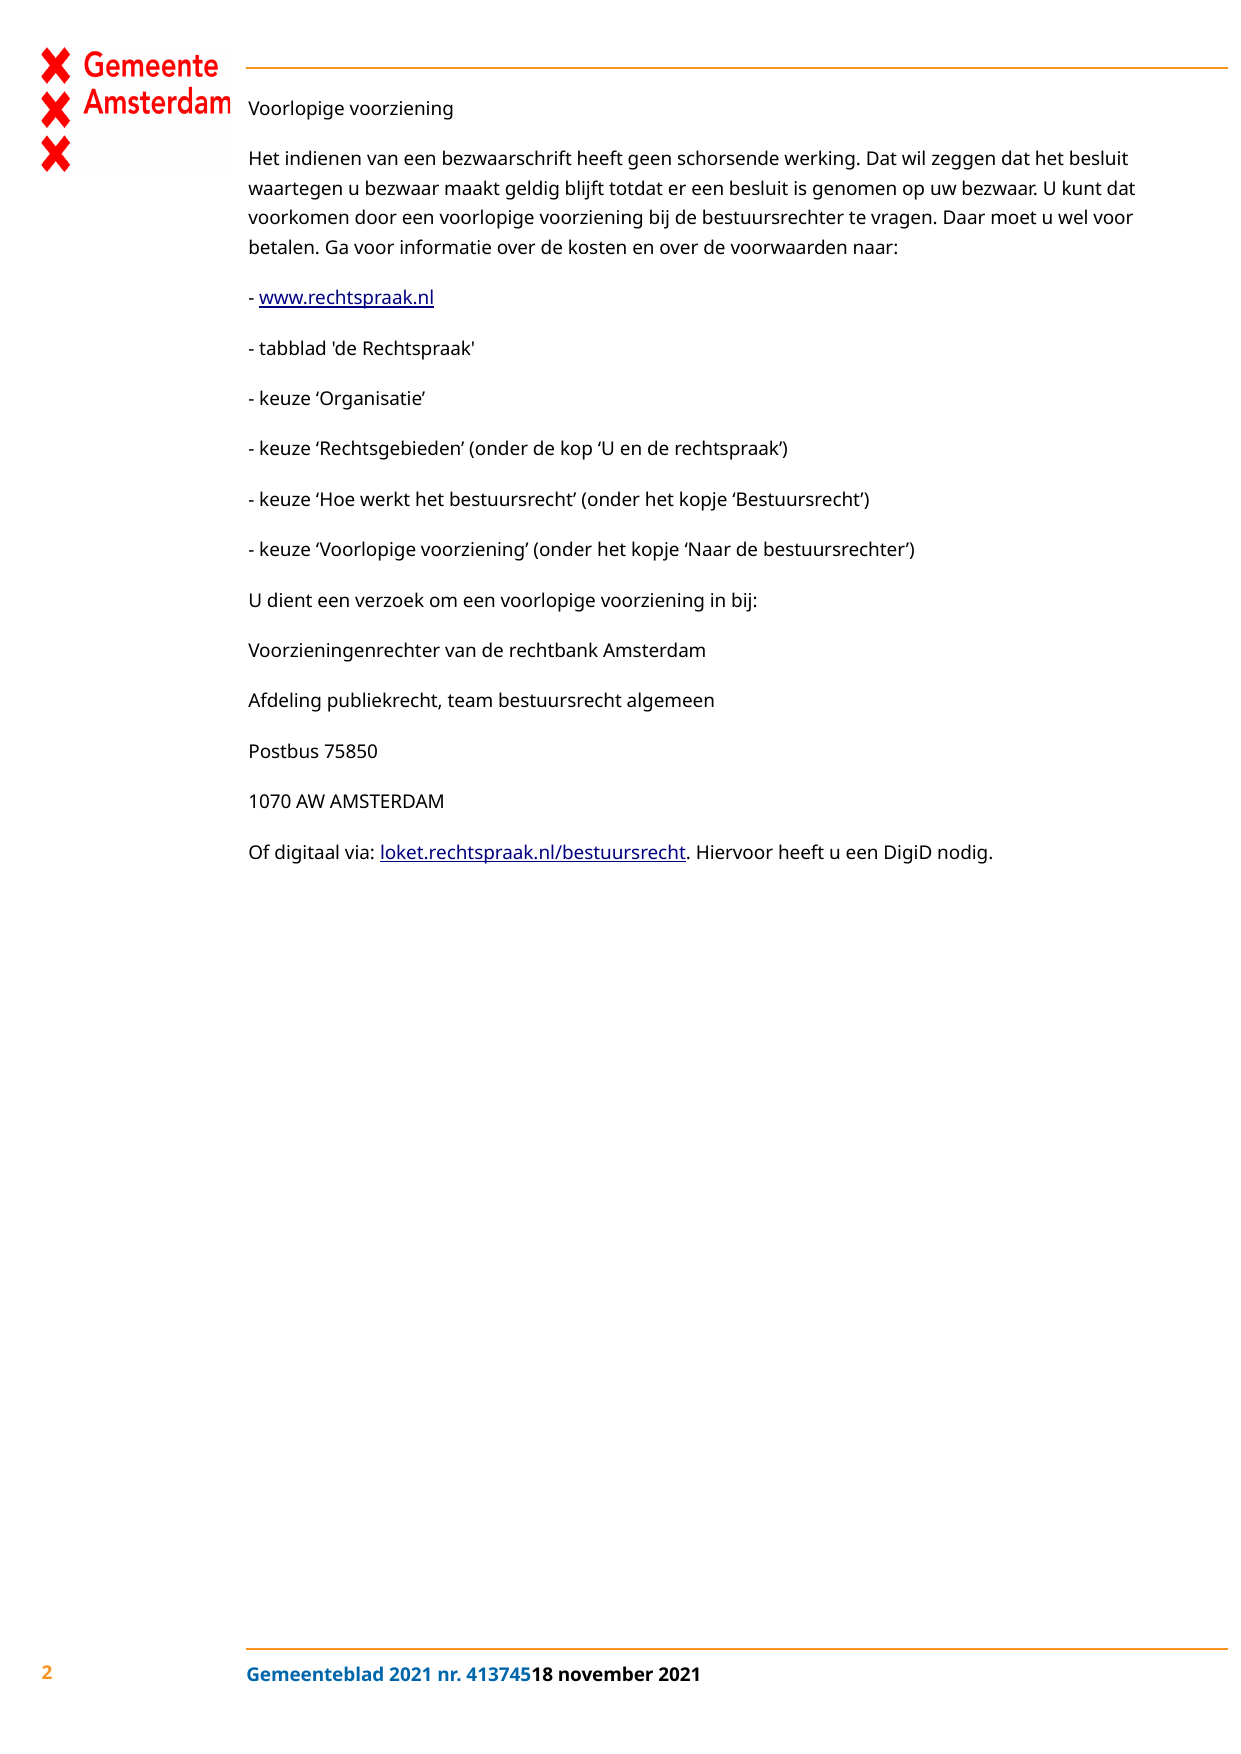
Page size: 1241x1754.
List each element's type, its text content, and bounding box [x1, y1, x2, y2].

text Postbus 75850 [248, 738, 1152, 764]
text 1070 AW AMSTERDAM [248, 788, 1152, 814]
text - keuze ‘Voorlopige voorziening’ (onder het kopje ‘Naar de bestuursrechter’) [248, 536, 1152, 562]
text Voorzieningenrechter van de rechtbank Amsterdam [248, 637, 1152, 663]
text Voorlopige voorziening [248, 95, 1152, 121]
text - www.rechtspraak.nl [248, 284, 1152, 310]
text - keuze ‘Organisatie’ [248, 385, 1152, 411]
text U dient een verzoek om een voorlopige voorziening in bij: [248, 587, 1152, 613]
text - keuze ‘Rechtsgebieden’ (onder de kop ‘U en de rechtspraak’) [248, 436, 1152, 461]
text Of digitaal via: loket.rechtspraak.nl/bestuursrecht. Hiervoor heeft u een DigiD nodig. [248, 839, 1152, 865]
text - keuze ‘Hoe werkt het bestuursrecht’ (onder het kopje ‘Bestuursrecht’) [248, 486, 1152, 512]
text Het indienen van een bezwaarschrift heeft geen schorsende werking. Dat wil zeggen dat het besluit waartegen u bezwaar maakt geldig blijft totdat er een besluit is genomen op uw bezwaar. U kunt dat voorkomen door een voorlopige voorziening bij de bestuursrechter te vragen. Daar moet u wel voor betalen. Ga voor informatie over de kosten en over de voorwaarden naar: [248, 145, 1152, 260]
text Afdeling publiekrecht, team bestuursrecht algemeen [248, 688, 1152, 713]
text - tabblad 'de Rechtspraak' [248, 335, 1152, 361]
picture [41, 47, 231, 172]
